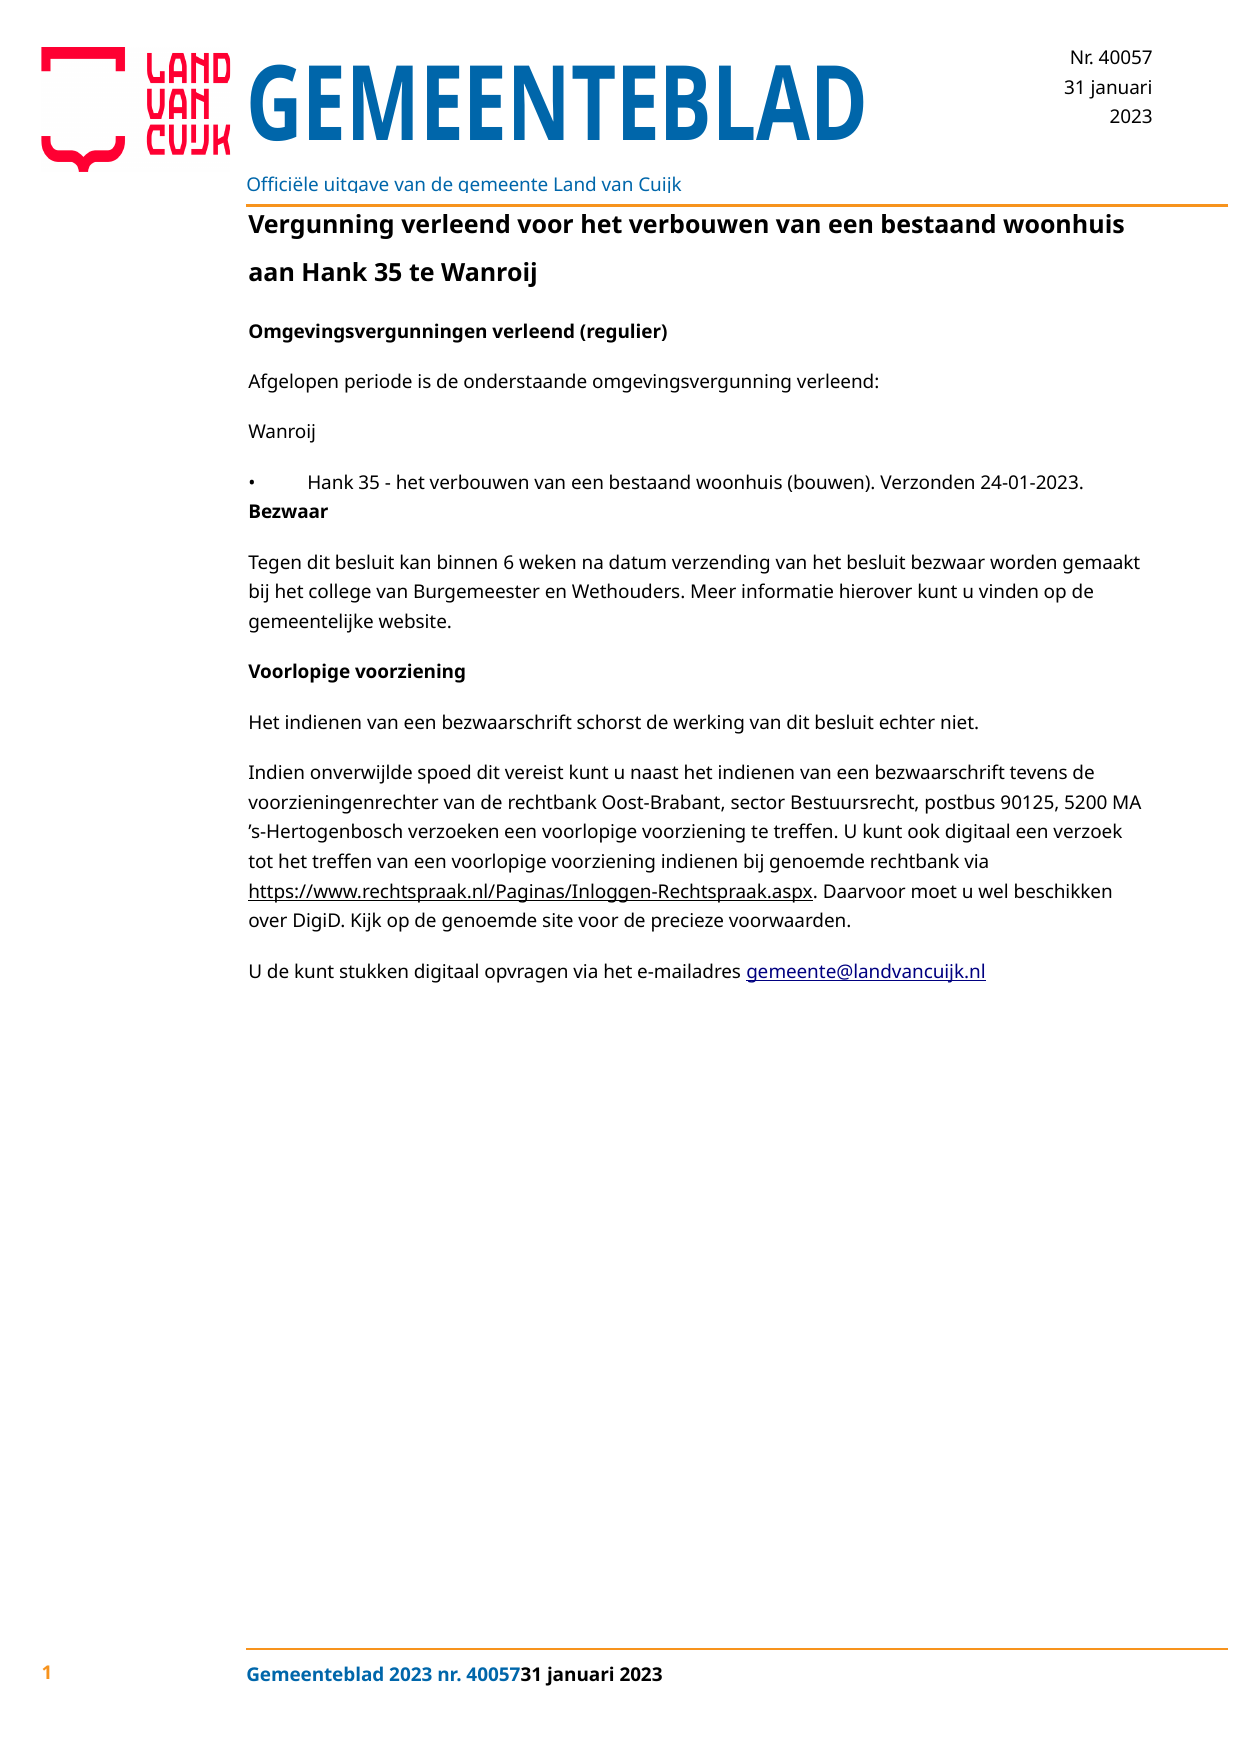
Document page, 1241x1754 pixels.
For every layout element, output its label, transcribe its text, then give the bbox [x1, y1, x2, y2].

text Tegen dit besluit kan binnen 6 weken na datum verzending van het besluit bezwaar worden gemaakt bij het college van Burgemeester en Wethouders. Meer informatie hierover kunt u vinden op de gemeentelijke website. [248, 549, 1152, 634]
list Hank 35 - het verbouwen van een bestaand woonhuis (bouwen). Verzonden 24-01-2023. [248, 469, 1152, 495]
text Het indienen van een bezwaarschrift schorst de werking van dit besluit echter niet. [248, 709, 1152, 735]
text Indien onverwijlde spoed dit vereist kunt u naast het indienen van een bezwaarschrift tevens de voorzieningenrechter van de rechtbank Oost-Brabant, sector Bestuursrecht, postbus 90125, 5200 MA ’s-Hertogenbosch verzoeken een voorlopige voorziening te treffen. U kunt ook digitaal een verzoek tot het treffen van een voorlopige voorziening indienen bij genoemde rechtbank via https://www.rechtspraak.nl/Paginas/Inloggen-Rechtspraak.aspx. Daarvoor moet u wel beschikken over DigiD. Kijk op de genoemde site voor de precieze voorwaarden. [248, 759, 1152, 933]
text Omgevingsvergunningen verleend (regulier) [248, 318, 1152, 344]
text Afgelopen periode is de onderstaande omgevingsvergunning verleend: [248, 368, 1152, 394]
text Bezwaar [248, 499, 1152, 524]
text Voorlopige voorziening [248, 659, 1152, 684]
text U de kunt stukken digitaal opvragen via het e-mailadres gemeente@landvancuijk.nl [248, 958, 1152, 984]
text Wanroij [248, 419, 1152, 444]
text Vergunning verleend voor het verbouwen van een bestaand woonhuis aan Hank 35 te Wanroij [248, 207, 1152, 288]
picture [41, 47, 231, 172]
